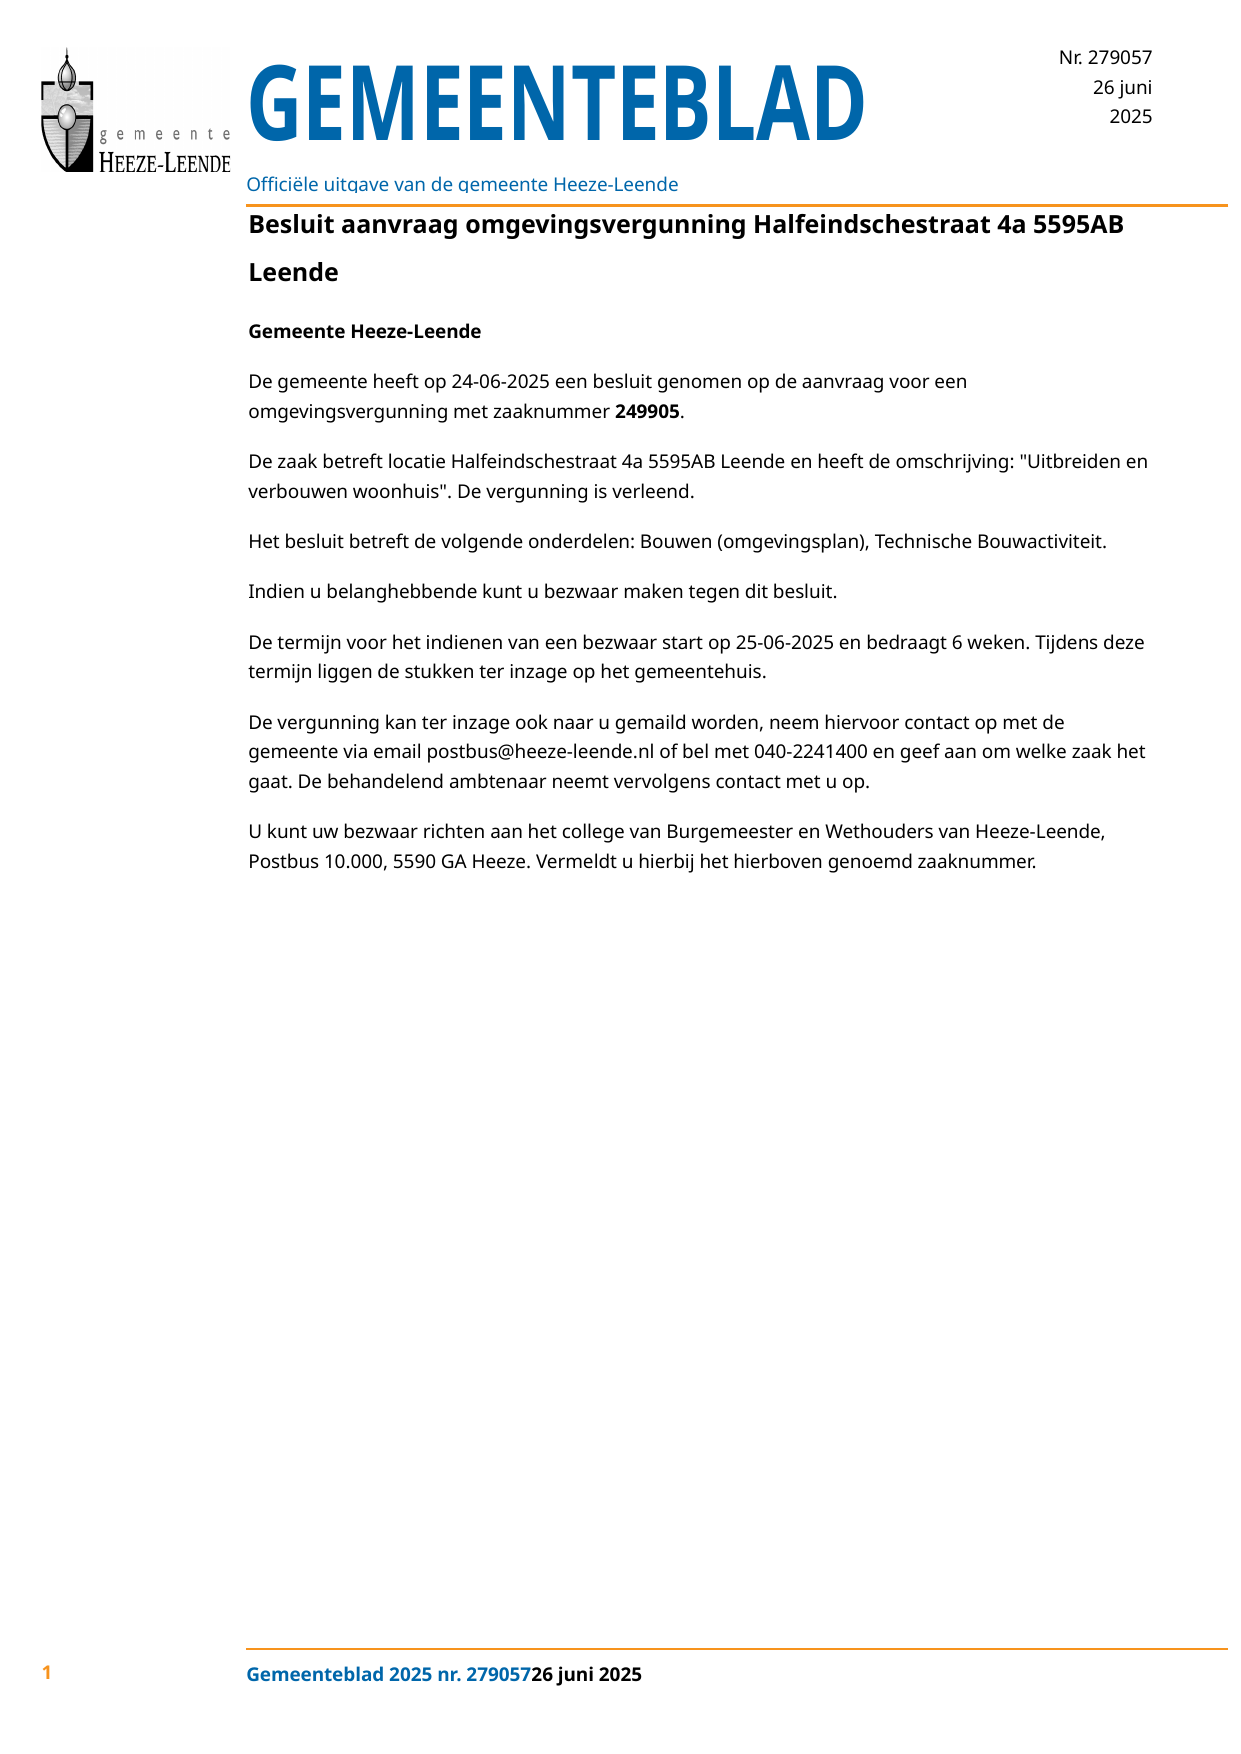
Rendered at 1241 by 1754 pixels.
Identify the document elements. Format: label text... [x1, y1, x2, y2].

text De termijn voor het indienen van een bezwaar start op 25-06-2025 en bedraagt 6 weken. Tijdens deze termijn liggen de stukken ter inzage op het gemeentehuis. [248, 629, 1152, 684]
text Gemeente Heeze-Leende [248, 318, 1152, 344]
text De zaak betreft locatie Halfeindschestraat 4a 5595AB Leende en heeft de omschrijving: "Uitbreiden en verbouwen woonhuis". De vergunning is verleend. [248, 448, 1152, 504]
text Indien u belanghebbende kunt u bezwaar maken tegen dit besluit. [248, 579, 1152, 604]
text Het besluit betreft de volgende onderdelen: Bouwen (omgevingsplan), Technische Bouwactiviteit. [248, 528, 1152, 554]
text De gemeente heeft op 24-06-2025 een besluit genomen op de aanvraag voor een omgevingsvergunning met zaaknummer 249905. [248, 368, 1152, 424]
text De vergunning kan ter inzage ook naar u gemaild worden, neem hiervoor contact op met de gemeente via email postbus@heeze-leende.nl of bel met 040-2241400 en geef aan om welke zaak het gaat. De behandelend ambtenaar neemt vervolgens contact met u op. [248, 709, 1152, 794]
picture [41, 47, 231, 172]
text Besluit aanvraag omgevingsvergunning Halfeindschestraat 4a 5595AB Leende [248, 207, 1152, 288]
text U kunt uw bezwaar richten aan het college van Burgemeester en Wethouders van Heeze-Leende, Postbus 10.000, 5590 GA Heeze. Vermeldt u hierbij het hierboven genoemd zaaknummer. [248, 819, 1152, 874]
